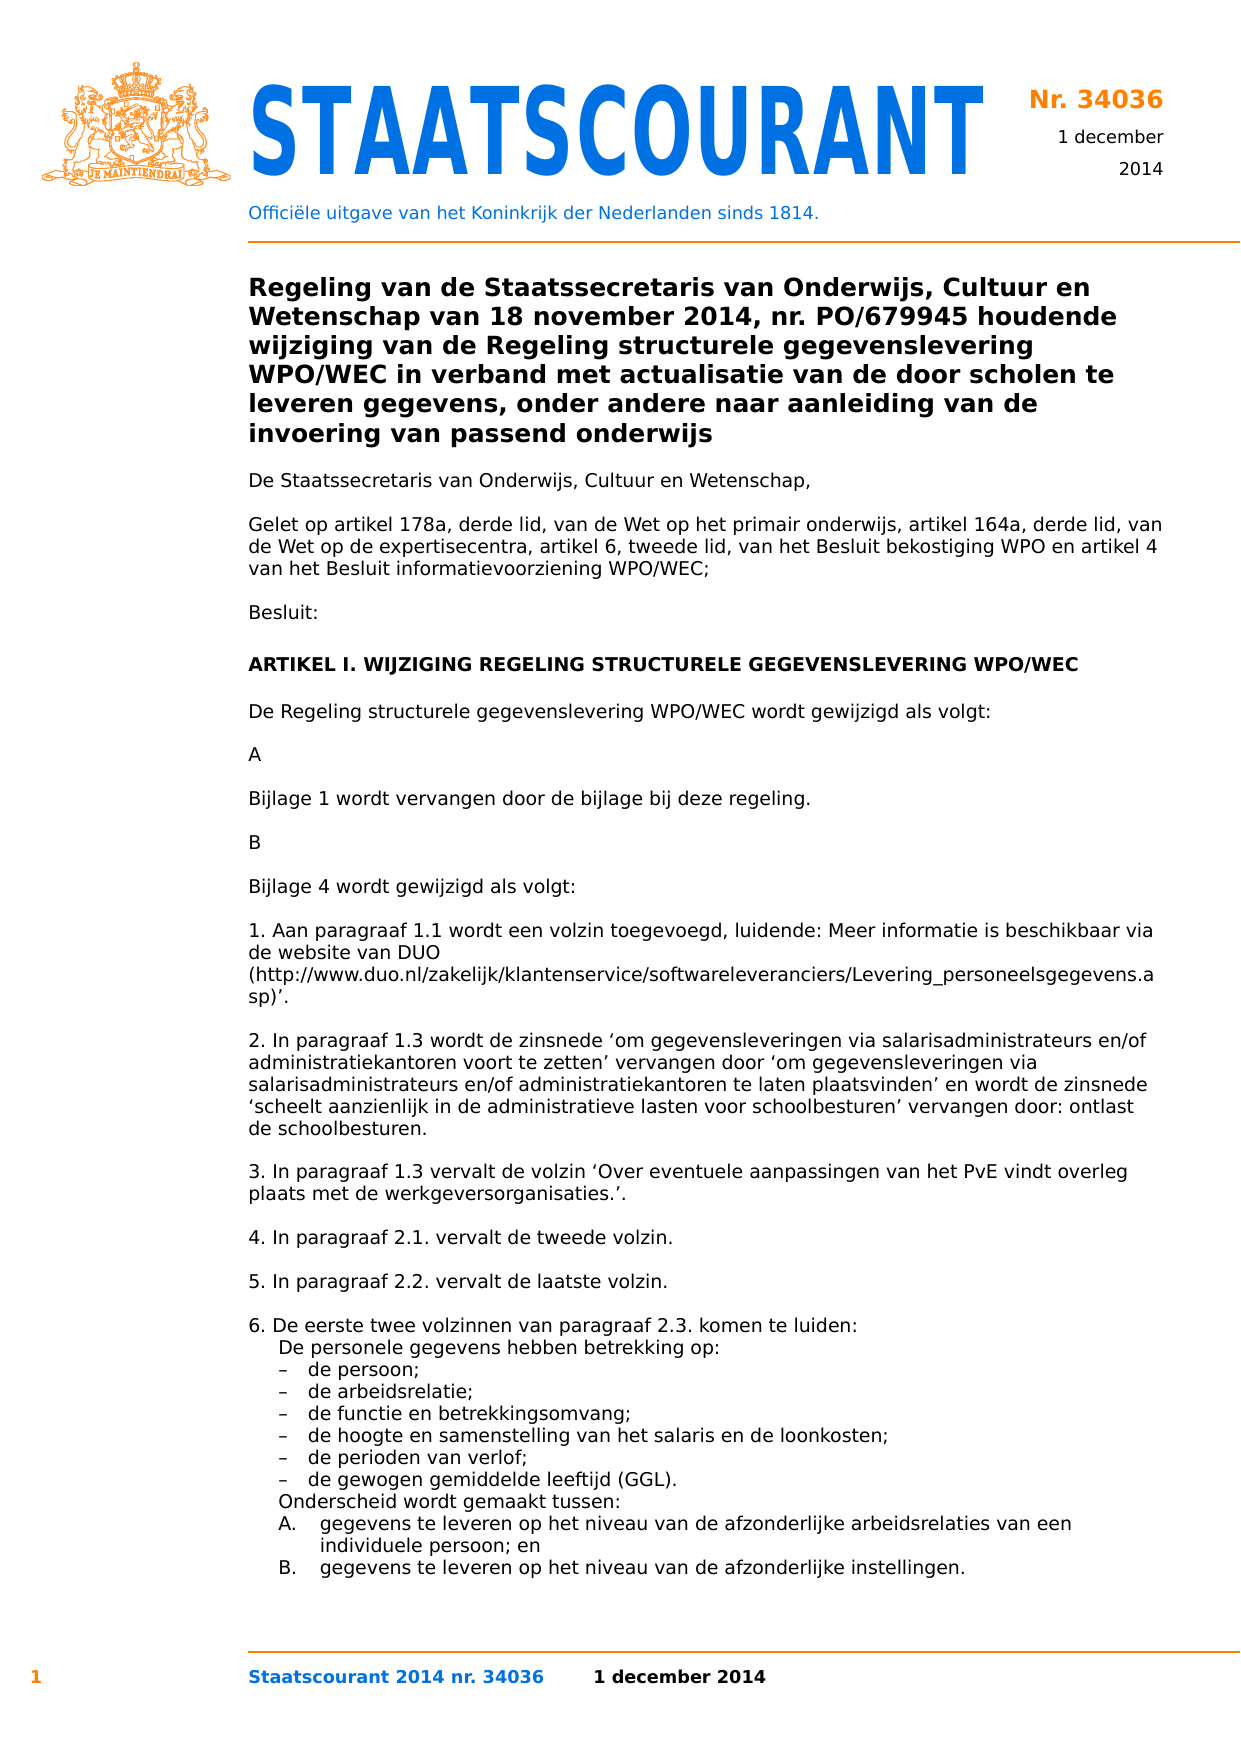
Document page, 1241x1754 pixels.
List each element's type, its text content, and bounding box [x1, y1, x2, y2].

text – de perioden van verlof; [278, 1447, 1163, 1469]
subtitle ARTIKEL I. WIJZIGING REGELING STRUCTURELE GEGEVENSLEVERING WPO/WEC [248, 653, 1163, 676]
text – de functie en betrekkingsomvang; [278, 1403, 1163, 1425]
text – de arbeidsrelatie; [278, 1381, 1163, 1403]
text A [248, 744, 1163, 766]
text – de gewogen gemiddelde leeftijd (GGL). [278, 1469, 1163, 1491]
table_header [25, 62, 248, 241]
table_cell 1 december [998, 121, 1240, 153]
table_header STAATSCOURANT [248, 62, 998, 203]
table_cell Officiële uitgave van het Koninkrijk der Nederlanden sinds 1814. [248, 203, 1240, 241]
picture [41, 62, 231, 186]
text De Regeling structurele gegevenslevering WPO/WEC wordt gewijzigd als volgt: [248, 701, 1163, 722]
text Gelet op artikel 178a, derde lid, van de Wet op het primair onderwijs, artikel 164a, derde lid, van de Wet op de expertisecentra, artikel 6, tweede lid, van het Besluit bekostiging WPO en artikel 4 van het Besluit informatievoorziening WPO/WEC; [248, 514, 1163, 580]
text 6. De eerste twee volzinnen van paragraaf 2.3. komen te luiden: [248, 1315, 1163, 1337]
text 5. In paragraaf 2.2. vervalt de laatste volzin. [248, 1271, 1163, 1293]
text Bijlage 4 wordt gewijzigd als volgt: [248, 876, 1163, 898]
text 2. In paragraaf 1.3 wordt de zinsnede ‘om gegevensleveringen via salarisadministrateurs en/of administratiekantoren voort te zetten’ vervangen door ‘om gegevensleveringen via salarisadministrateurs en/of administratiekantoren te laten plaatsvinden’ en wordt de zinsnede ‘scheelt aanzienlijk in de administratieve lasten voor schoolbesturen’ vervangen door: ontlast de schoolbesturen. [248, 1029, 1163, 1139]
text 3. In paragraaf 1.3 vervalt de volzin ‘Over eventuele aanpassingen van het PvE vindt overleg plaats met de werkgeversorganisaties.’. [248, 1161, 1163, 1205]
text Onderscheid wordt gemaakt tussen: [278, 1491, 1163, 1513]
text A. gegevens te leveren op het niveau van de afzonderlijke arbeidsrelaties van een individuele persoon; en [278, 1513, 1163, 1557]
subtitle Regeling van de Staatssecretaris van Onderwijs, Cultuur en Wetenschap van 18 november 2014, nr. PO/679945 houdende wijziging van de Regeling structurele gegevenslevering WPO/WEC in verband met actualisatie van de door scholen te leveren gegevens, onder andere naar aanleiding van de invoering van passend onderwijs [248, 273, 1163, 448]
text Bijlage 1 wordt vervangen door de bijlage bij deze regeling. [248, 788, 1163, 810]
table_cell 2014 [998, 153, 1240, 203]
text 4. In paragraaf 2.1. vervalt de tweede volzin. [248, 1227, 1163, 1249]
text De personele gegevens hebben betrekking op: [278, 1337, 1163, 1359]
text – de hoogte en samenstelling van het salaris en de loonkosten; [278, 1425, 1163, 1447]
table_header Nr. 34036 [998, 62, 1240, 121]
text – de persoon; [278, 1359, 1163, 1381]
text De Staatssecretaris van Onderwijs, Cultuur en Wetenschap, [248, 470, 1163, 492]
text B. gegevens te leveren op het niveau van de afzonderlijke instellingen. [278, 1557, 1163, 1579]
text B [248, 832, 1163, 854]
text Besluit: [248, 602, 1163, 623]
text 1. Aan paragraaf 1.1 wordt een volzin toegevoegd, luidende: Meer informatie is beschikbaar via de website van DUO (http://www.duo.nl/zakelijk/klantenservice/softwareleveranciers/Levering_personeelsgegevens.asp)’. [248, 920, 1163, 1008]
